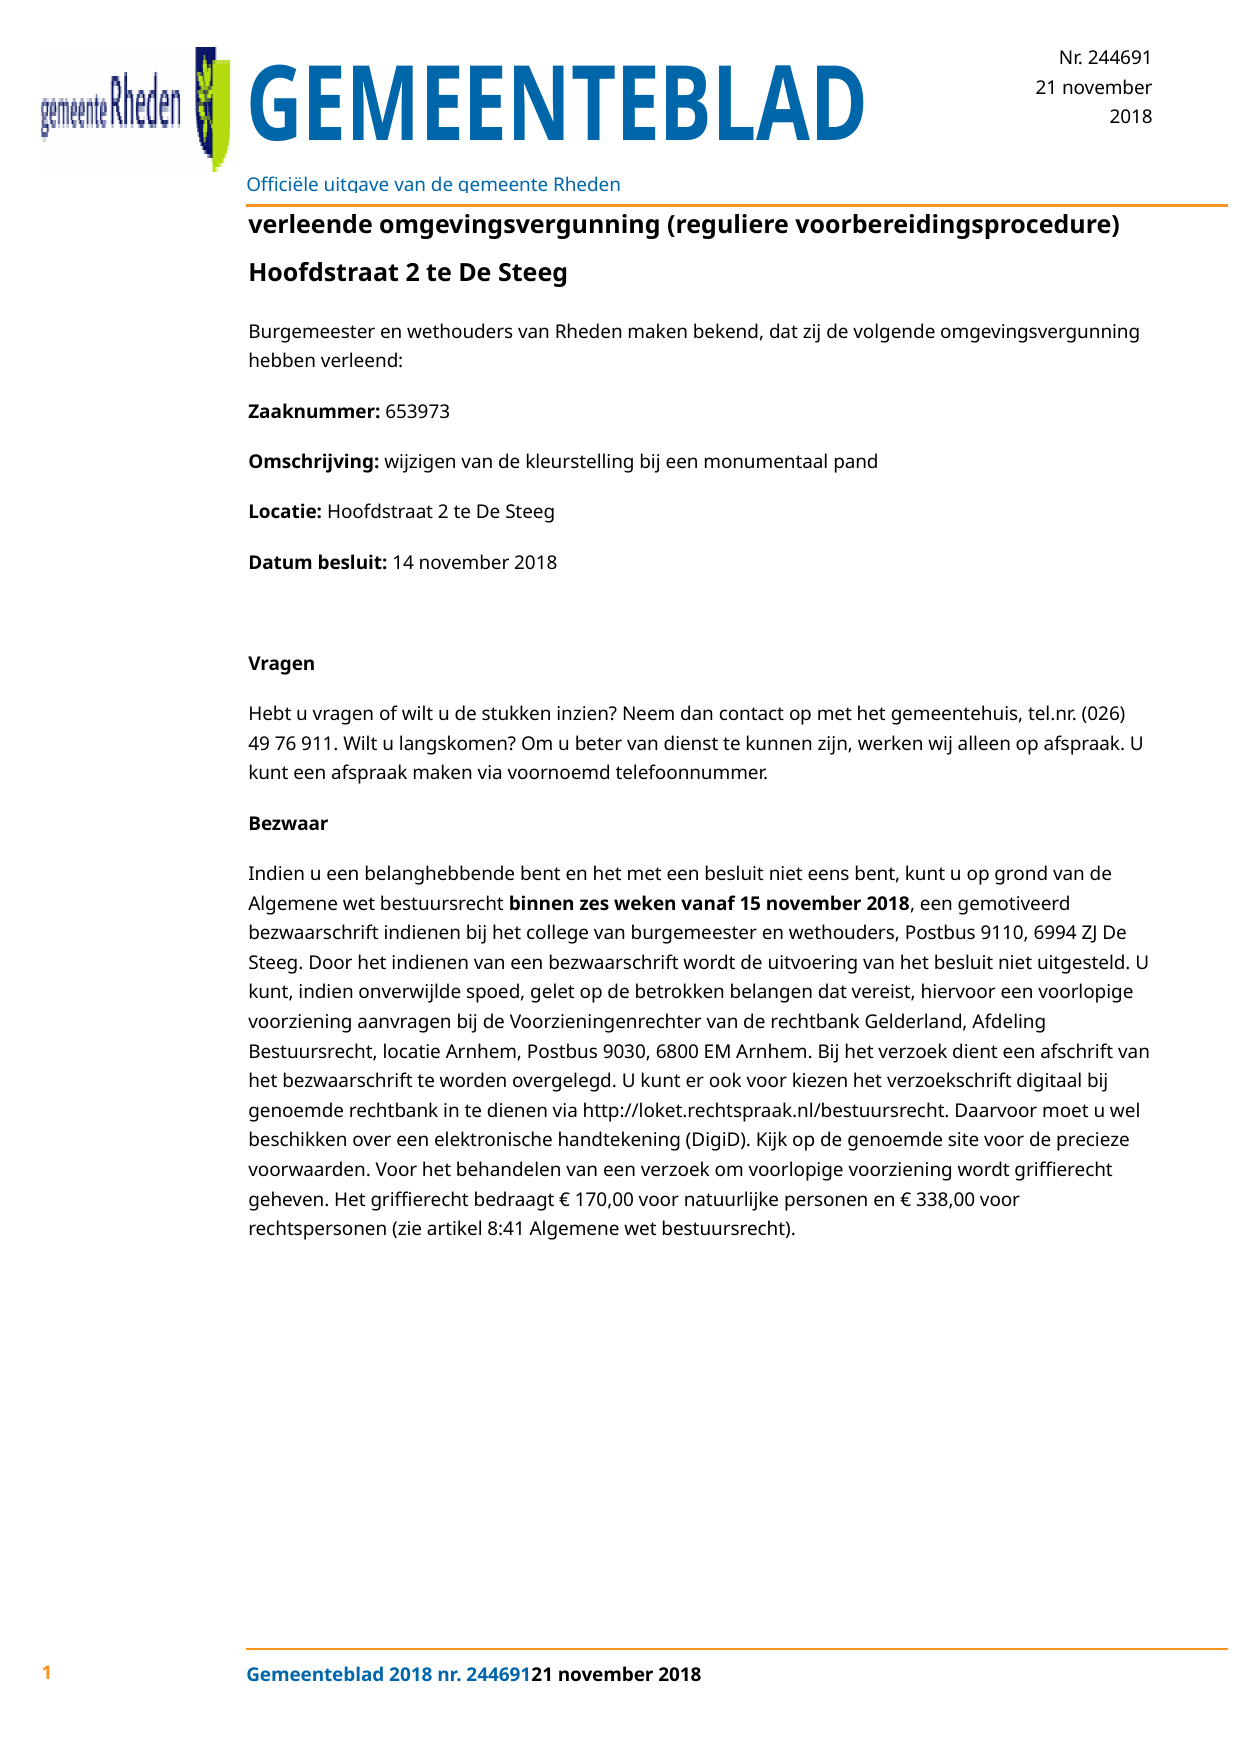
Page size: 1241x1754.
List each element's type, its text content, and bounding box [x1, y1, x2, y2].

text Omschrijving: wijzigen van de kleurstelling bij een monumentaal pand [248, 448, 1152, 474]
text Burgemeester en wethouders van Rheden maken bekend, dat zij de volgende omgevingsvergunning hebben verleend: [248, 318, 1152, 373]
text Hebt u vragen of wilt u de stukken inzien? Neem dan contact op met het gemeentehuis, tel.nr. (026) 49 76 911. Wilt u langskomen? Om u beter van dienst te kunnen zijn, werken wij alleen op afspraak. U kunt een afspraak maken via voornoemd telefoonnummer. [248, 700, 1152, 785]
text verleende omgevingsvergunning (reguliere voorbereidingsprocedure) Hoofdstraat 2 te De Steeg [248, 207, 1152, 288]
text Bezwaar [248, 810, 1152, 836]
text Locatie: Hoofdstraat 2 te De Steeg [248, 499, 1152, 524]
text Indien u een belanghebbende bent en het met een besluit niet eens bent, kunt u op grond van de Algemene wet bestuursrecht binnen zes weken vanaf 15 november 2018, een gemotiveerd bezwaarschrift indienen bij het college van burgemeester en wethouders, Postbus 9110, 6994 ZJ De Steeg. Door het indienen van een bezwaarschrift wordt de uitvoering van het besluit niet uitgesteld. U kunt, indien onverwijlde spoed, gelet op de betrokken belangen dat vereist, hiervoor een voorlopige voorziening aanvragen bij de Voorzieningenrechter van de rechtbank Gelderland, Afdeling Bestuursrecht, locatie Arnhem, Postbus 9030, 6800 EM Arnhem. Bij het verzoek dient een afschrift van het bezwaarschrift te worden overgelegd. U kunt er ook voor kiezen het verzoekschrift digitaal bij genoemde rechtbank in te dienen via http://loket.rechtspraak.nl/bestuursrecht. Daarvoor moet u wel beschikken over een elektronische handtekening (DigiD). Kijk op de genoemde site voor de precieze voorwaarden. Voor het behandelen van een verzoek om voorlopige voorziening wordt griffierecht geheven. Het griffierecht bedraagt € 170,00 voor natuurlijke personen en € 338,00 voor rechtspersonen (zie artikel 8:41 Algemene wet bestuursrecht). [248, 860, 1152, 1241]
text Vragen [248, 650, 1152, 676]
text Zaaknummer: 653973 [248, 398, 1152, 424]
picture [41, 47, 231, 172]
text Datum besluit: 14 november 2018 [248, 549, 1152, 575]
